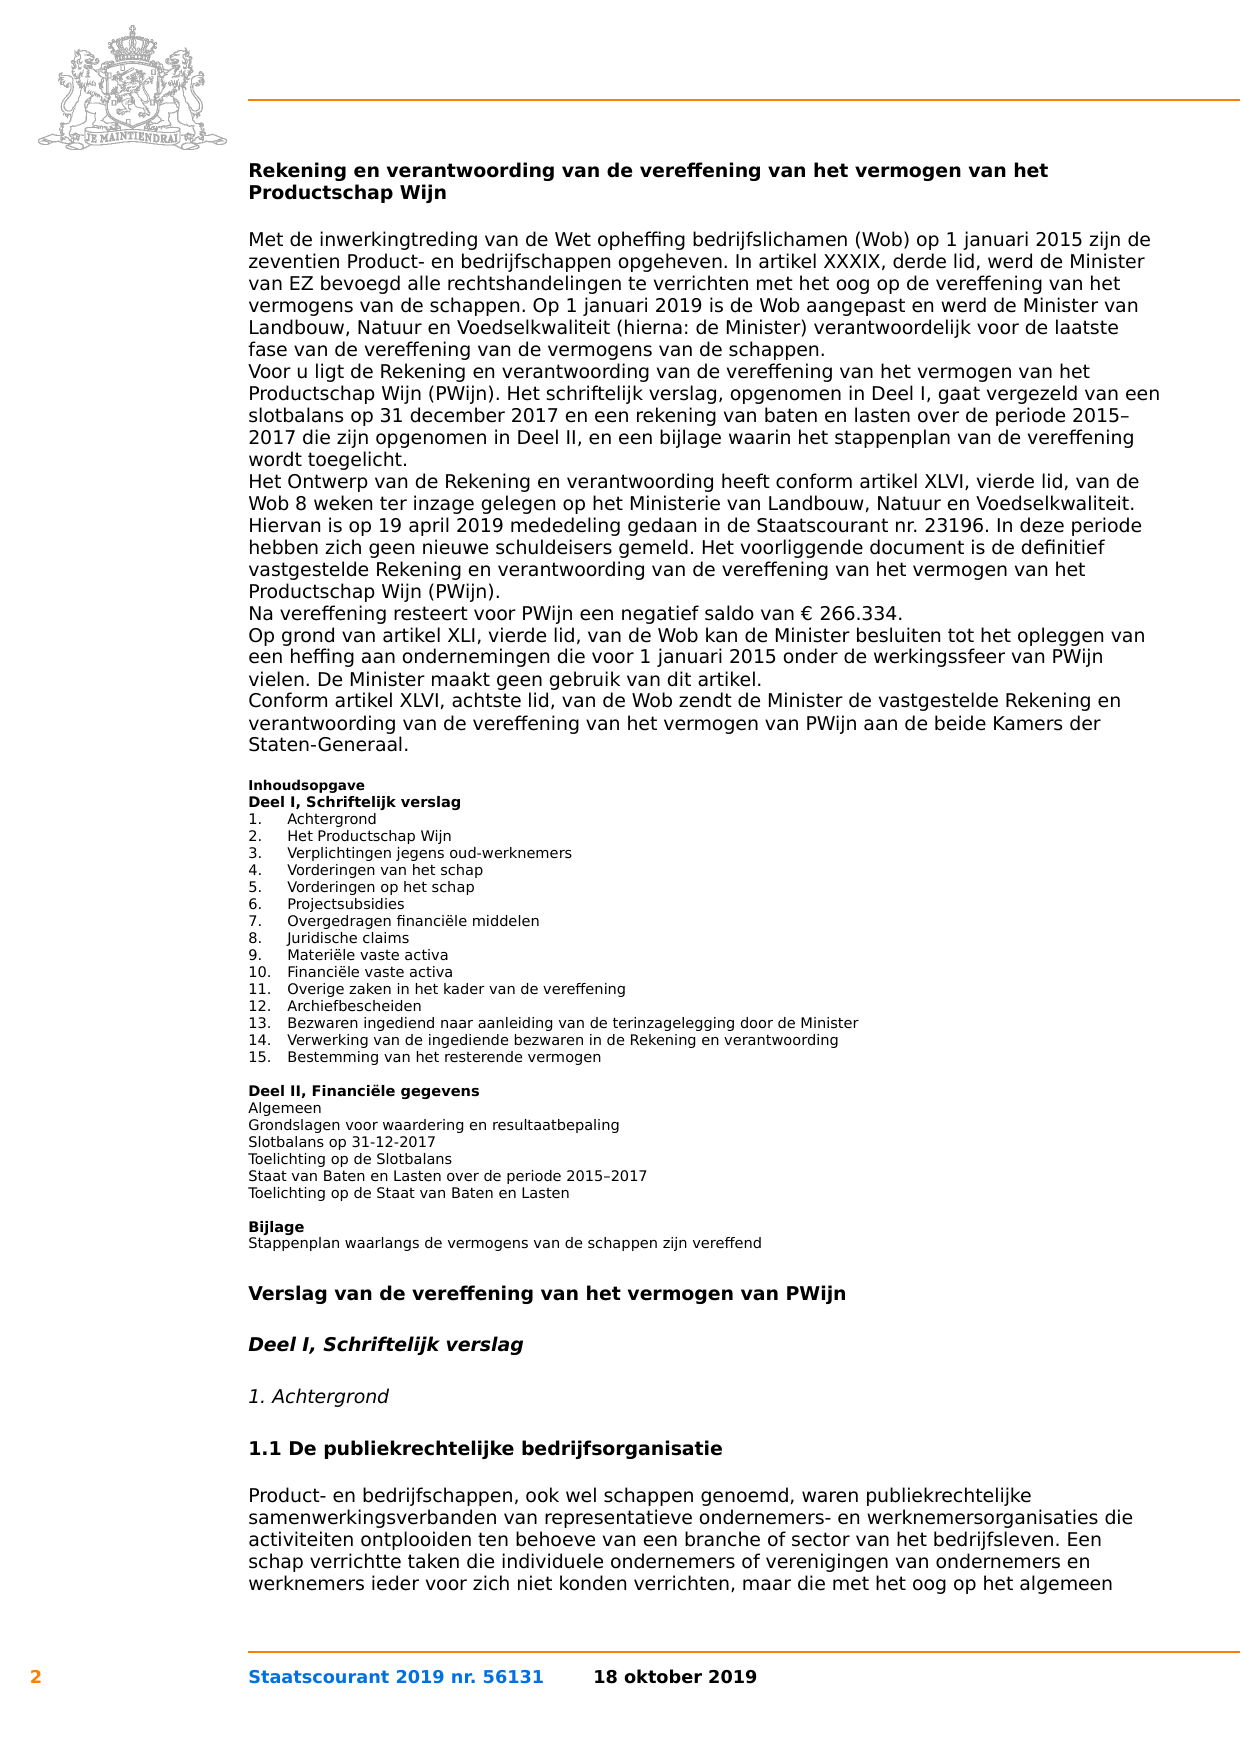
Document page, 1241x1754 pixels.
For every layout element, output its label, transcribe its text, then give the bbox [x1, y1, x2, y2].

picture [38, 25, 227, 150]
table_cell 4. [248, 862, 281, 879]
table_cell Materiële vaste activa [281, 947, 1163, 964]
table_cell 10. [248, 964, 281, 981]
table_cell Verwerking van de ingediende bezwaren in de Rekening en verantwoording [281, 1032, 1163, 1049]
table_cell 14. [248, 1032, 281, 1049]
text Op grond van artikel XLI, vierde lid, van de Wob kan de Minister besluiten tot het opleggen van een heffing aan ondernemingen die voor 1 januari 2015 onder de werkingssfeer van PWijn vielen. De Minister maakt geen gebruik van dit artikel. [248, 624, 1163, 690]
table_cell Bestemming van het resterende vermogen [281, 1049, 1163, 1066]
table_cell 7. [248, 913, 281, 930]
text Het Ontwerp van de Rekening en verantwoording heeft conform artikel XLVI, vierde lid, van de Wob 8 weken ter inzage gelegen op het Ministerie van Landbouw, Natuur en Voedselkwaliteit. Hiervan is op 19 april 2019 mededeling gedaan in de Staatscourant nr. 23196. In deze periode hebben zich geen nieuwe schuldeisers gemeld. Het voorliggende document is de definitief vastgestelde Rekening en verantwoording van de vereffening van het vermogen van het Productschap Wijn (PWijn). [248, 471, 1163, 602]
table_cell 2. [248, 828, 281, 845]
table_cell Toelichting op de Staat van Baten en Lasten [248, 1185, 1163, 1201]
table_cell 12. [248, 998, 281, 1015]
table_cell 5. [248, 879, 281, 896]
subtitle Deel I, Schriftelijk verslag [248, 1334, 1163, 1356]
table_cell Verplichtingen jegens oud-werknemers [281, 845, 1163, 862]
table_header Inhoudsopgave [248, 778, 1163, 794]
table_cell 15. [248, 1049, 281, 1066]
subtitle Rekening en verantwoording van de vereffening van het vermogen van het Productschap Wijn [248, 160, 1163, 204]
table_cell Deel I, Schriftelijk verslag [248, 794, 1163, 811]
table_cell Vorderingen op het schap [281, 879, 1163, 896]
table_cell [248, 1066, 1163, 1083]
subtitle 1. Achtergrond [248, 1386, 1163, 1408]
subtitle 1.1 De publiekrechtelijke bedrijfsorganisatie [248, 1438, 1163, 1460]
table_cell Bijlage [248, 1219, 1163, 1235]
subtitle Verslag van de vereffening van het vermogen van PWijn [248, 1282, 1163, 1304]
text Na vereffening resteert voor PWijn een negatief saldo van € 266.334. [248, 602, 1163, 624]
text Voor u ligt de Rekening en verantwoording van de vereffening van het vermogen van het Productschap Wijn (PWijn). Het schriftelijk verslag, opgenomen in Deel I, gaat vergezeld van een slotbalans op 31 december 2017 en een rekening van baten en lasten over de periode 2015–2017 die zijn opgenomen in Deel II, en een bijlage waarin het stappenplan van de vereffening wordt toegelicht. [248, 361, 1163, 471]
table_cell Stappenplan waarlangs de vermogens van de schappen zijn vereffend [248, 1235, 1163, 1252]
table_cell Overige zaken in het kader van de vereffening [281, 981, 1163, 998]
table_cell 6. [248, 896, 281, 913]
table_cell 9. [248, 947, 281, 964]
table_cell Grondslagen voor waardering en resultaatbepaling [248, 1117, 1163, 1133]
table_cell Projectsubsidies [281, 896, 1163, 913]
table_cell 3. [248, 845, 281, 862]
table_cell Deel II, Financiële gegevens [248, 1083, 1163, 1099]
table_cell [248, 1201, 1163, 1218]
text Product- en bedrijfschappen, ook wel schappen genoemd, waren publiekrechtelijke samenwerkingsverbanden van representatieve ondernemers- en werknemersorganisaties die activiteiten ontplooiden ten behoeve van een branche of sector van het bedrijfsleven. Een schap verrichtte taken die individuele ondernemers of verenigingen van ondernemers en werknemers ieder voor zich niet konden verrichten, maar die met het oog op het algemeen [248, 1485, 1163, 1595]
table_cell 11. [248, 981, 281, 998]
table_cell Staat van Baten en Lasten over de periode 2015–2017 [248, 1168, 1163, 1184]
table_cell Financiële vaste activa [281, 964, 1163, 981]
table_cell Slotbalans op 31-12-2017 [248, 1134, 1163, 1151]
table_cell Vorderingen van het schap [281, 862, 1163, 879]
table_cell 13. [248, 1015, 281, 1032]
table_cell Overgedragen financiële middelen [281, 913, 1163, 930]
table_cell Het Productschap Wijn [281, 828, 1163, 845]
table_cell Algemeen [248, 1100, 1163, 1117]
table_cell Achtergrond [281, 811, 1163, 828]
table_cell Toelichting op de Slotbalans [248, 1151, 1163, 1167]
text Met de inwerkingtreding van de Wet opheffing bedrijfslichamen (Wob) op 1 januari 2015 zijn de zeventien Product- en bedrijfschappen opgeheven. In artikel XXXIX, derde lid, werd de Minister van EZ bevoegd alle rechtshandelingen te verrichten met het oog op de vereffening van het vermogens van de schappen. Op 1 januari 2019 is de Wob aangepast en werd de Minister van Landbouw, Natuur en Voedselkwaliteit (hierna: de Minister) verantwoordelijk voor de laatste fase van de vereffening van de vermogens van de schappen. [248, 229, 1163, 361]
table_cell Juridische claims [281, 930, 1163, 947]
table_cell 8. [248, 930, 281, 947]
table_cell Archiefbescheiden [281, 998, 1163, 1015]
table_cell 1. [248, 811, 281, 828]
table_cell Bezwaren ingediend naar aanleiding van de terinzagelegging door de Minister [281, 1015, 1163, 1032]
text Conform artikel XLVI, achtste lid, van de Wob zendt de Minister de vastgestelde Rekening en verantwoording van de vereffening van het vermogen van PWijn aan de beide Kamers der Staten-Generaal. [248, 690, 1163, 756]
